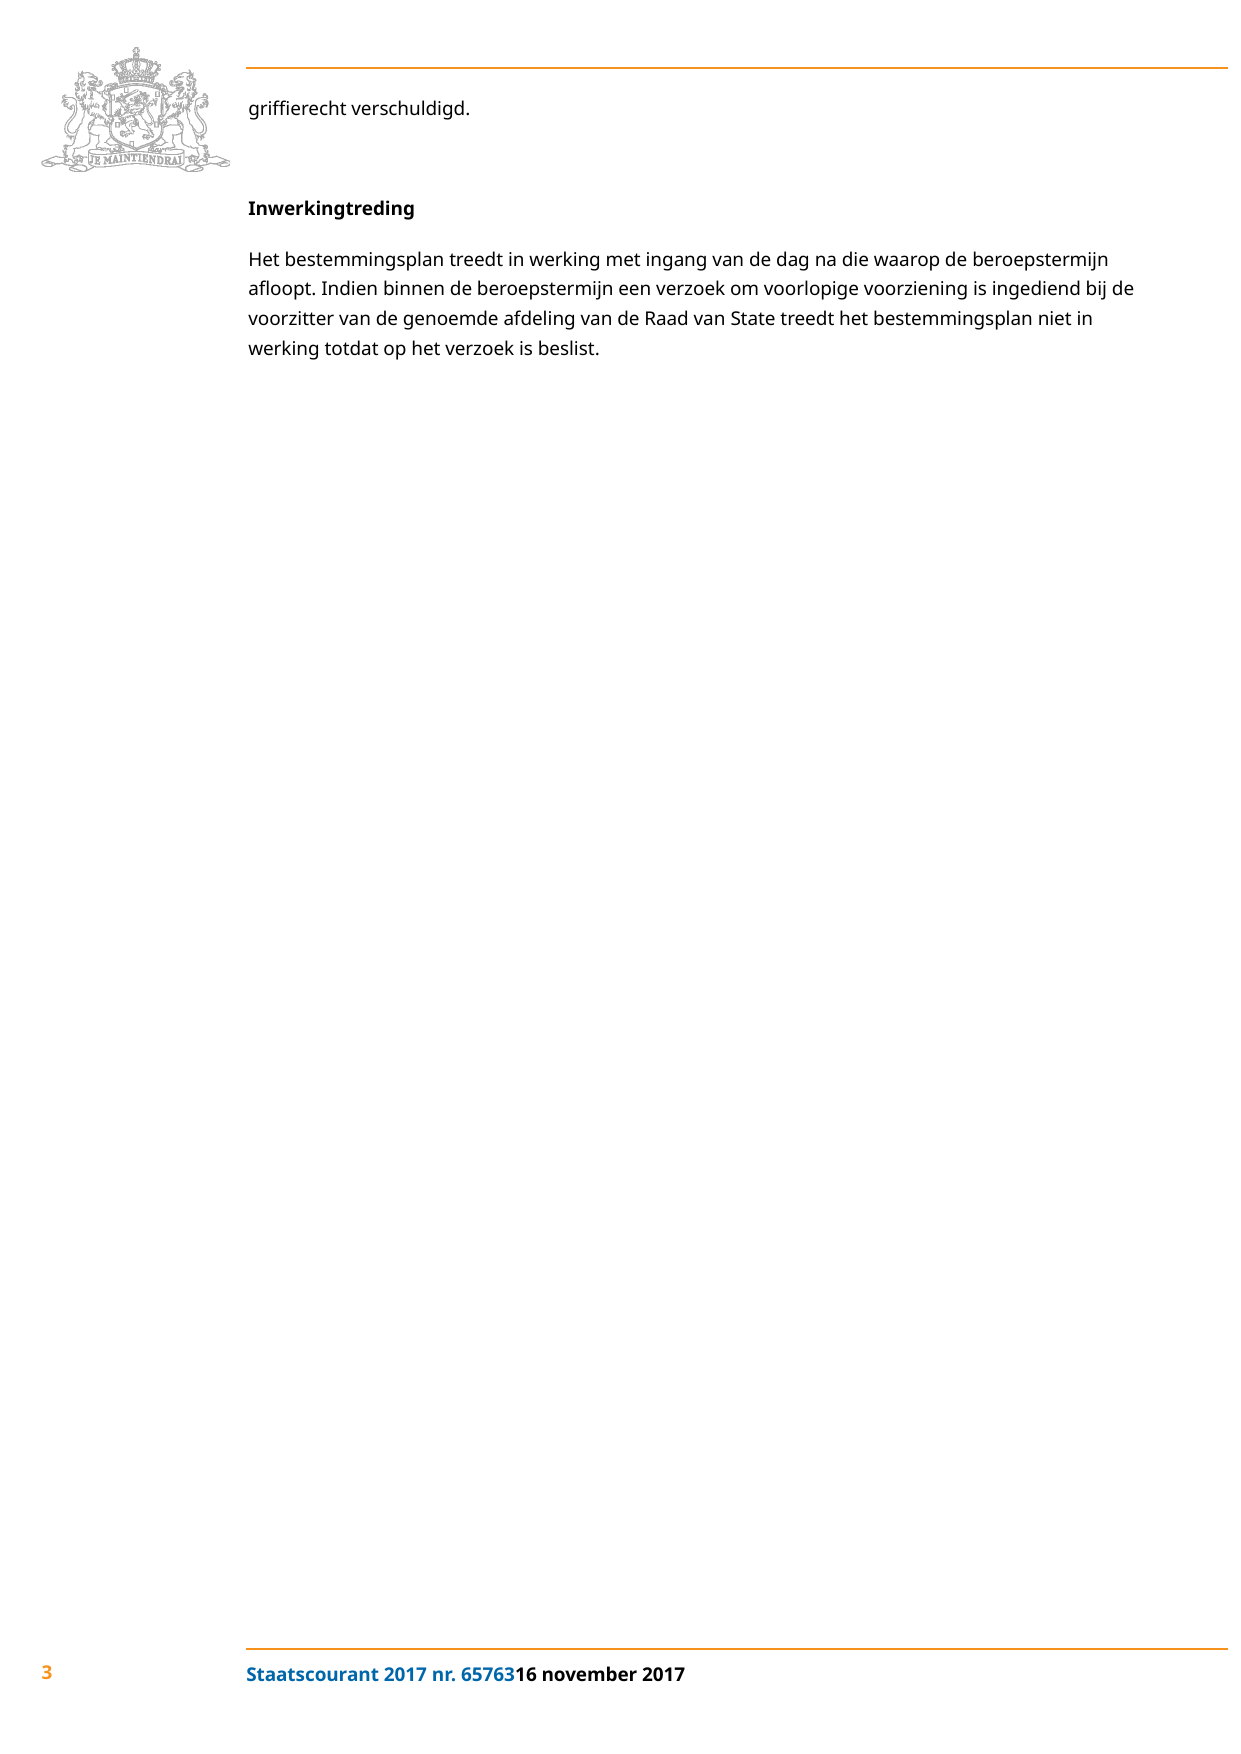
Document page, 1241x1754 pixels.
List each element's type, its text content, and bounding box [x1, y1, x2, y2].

text griffierecht verschuldigd. [248, 95, 1152, 121]
text Inwerkingtreding [248, 196, 1152, 221]
text Het bestemmingsplan treedt in werking met ingang van de dag na die waarop de beroepstermijn afloopt. Indien binnen de beroepstermijn een verzoek om voorlopige voorziening is ingediend bij de voorzitter van de genoemde afdeling van de Raad van State treedt het bestemmingsplan niet in werking totdat op het verzoek is beslist. [248, 246, 1152, 361]
picture [41, 47, 231, 172]
